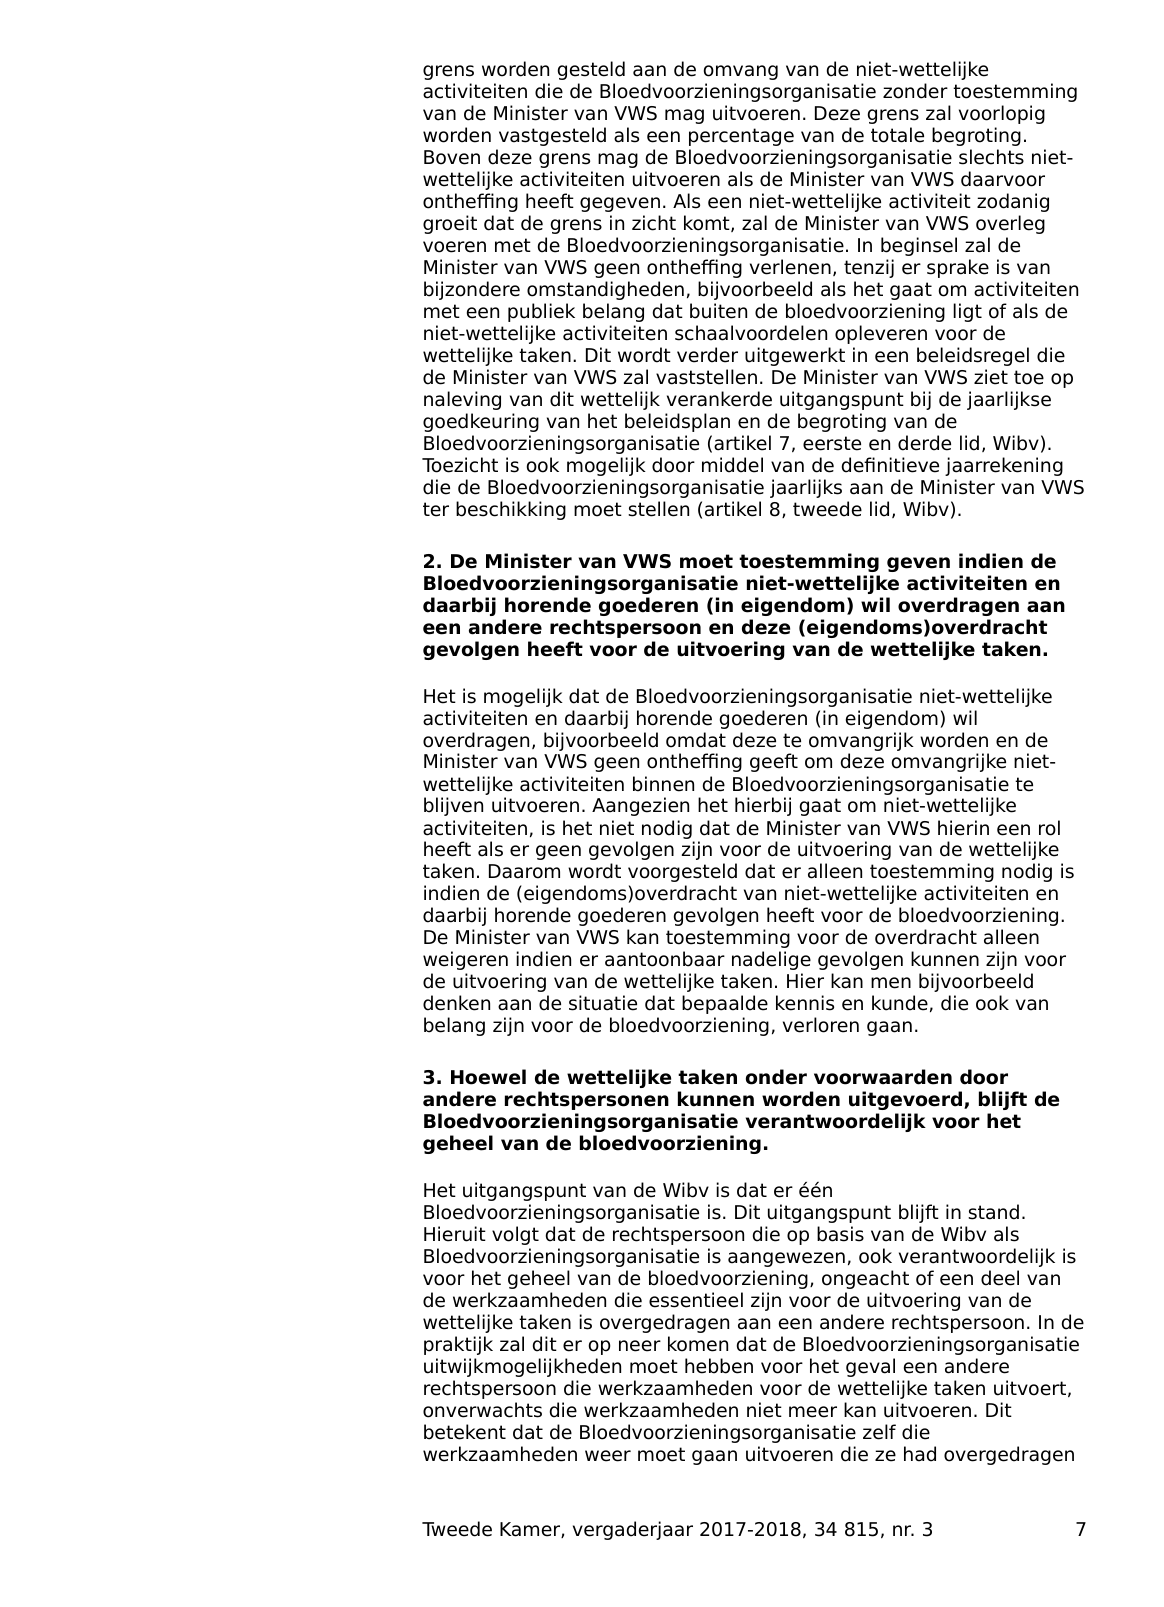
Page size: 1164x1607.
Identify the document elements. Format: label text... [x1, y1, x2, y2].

text grens worden gesteld aan de omvang van de niet-wettelijke activiteiten die de Bloedvoorzieningsorganisatie zonder toestemming van de Minister van VWS mag uitvoeren. Deze grens zal voorlopig worden vastgesteld als een percentage van de totale begroting. Boven deze grens mag de Bloedvoorzieningsorganisatie slechts niet-wettelijke activiteiten uitvoeren als de Minister van VWS daarvoor ontheffing heeft gegeven. Als een niet-wettelijke activiteit zodanig groeit dat de grens in zicht komt, zal de Minister van VWS overleg voeren met de Bloedvoorzieningsorganisatie. In beginsel zal de Minister van VWS geen ontheffing verlenen, tenzij er sprake is van bijzondere omstandigheden, bijvoorbeeld als het gaat om activiteiten met een publiek belang dat buiten de bloedvoorziening ligt of als de niet-wettelijke activiteiten schaalvoordelen opleveren voor de wettelijke taken. Dit wordt verder uitgewerkt in een beleidsregel die de Minister van VWS zal vaststellen. De Minister van VWS ziet toe op naleving van dit wettelijk verankerde uitgangspunt bij de jaarlijkse goedkeuring van het beleidsplan en de begroting van de Bloedvoorzieningsorganisatie (artikel 7, eerste en derde lid, Wibv). Toezicht is ook mogelijk door middel van de definitieve jaarrekening die de Bloedvoorzieningsorganisatie jaarlijks aan de Minister van VWS ter beschikking moet stellen (artikel 8, tweede lid, Wibv). [422, 59, 1087, 521]
text Het is mogelijk dat de Bloedvoorzieningsorganisatie niet-wettelijke activiteiten en daarbij horende goederen (in eigendom) wil overdragen, bijvoorbeeld omdat deze te omvangrijk worden en de Minister van VWS geen ontheffing geeft om deze omvangrijke niet-wettelijke activiteiten binnen de Bloedvoorzieningsorganisatie te blijven uitvoeren. Aangezien het hierbij gaat om niet-wettelijke activiteiten, is het niet nodig dat de Minister van VWS hierin een rol heeft als er geen gevolgen zijn voor de uitvoering van de wettelijke taken. Daarom wordt voorgesteld dat er alleen toestemming nodig is indien de (eigendoms)overdracht van niet-wettelijke activiteiten en daarbij horende goederen gevolgen heeft voor de bloedvoorziening. De Minister van VWS kan toestemming voor de overdracht alleen weigeren indien er aantoonbaar nadelige gevolgen kunnen zijn voor de uitvoering van de wettelijke taken. Hier kan men bijvoorbeeld denken aan de situatie dat bepaalde kennis en kunde, die ook van belang zijn voor de bloedvoorziening, verloren gaan. [422, 686, 1087, 1037]
subtitle 2. De Minister van VWS moet toestemming geven indien de Bloedvoorzieningsorganisatie niet-wettelijke activiteiten en daarbij horende goederen (in eigendom) wil overdragen aan een andere rechtspersoon en deze (eigendoms)overdracht gevolgen heeft voor de uitvoering van de wettelijke taken. [422, 551, 1087, 661]
text Het uitgangspunt van de Wibv is dat er één Bloedvoorzieningsorganisatie is. Dit uitgangspunt blijft in stand. Hieruit volgt dat de rechtspersoon die op basis van de Wibv als Bloedvoorzieningsorganisatie is aangewezen, ook verantwoordelijk is voor het geheel van de bloedvoorziening, ongeacht of een deel van de werkzaamheden die essentieel zijn voor de uitvoering van de wettelijke taken is overgedragen aan een andere rechtspersoon. In de praktijk zal dit er op neer komen dat de Bloedvoorzieningsorganisatie uitwijkmogelijkheden moet hebben voor het geval een andere rechtspersoon die werkzaamheden voor de wettelijke taken uitvoert, onverwachts die werkzaamheden niet meer kan uitvoeren. Dit betekent dat de Bloedvoorzieningsorganisatie zelf die werkzaamheden weer moet gaan uitvoeren die ze had overgedragen [422, 1180, 1087, 1466]
subtitle 3. Hoewel de wettelijke taken onder voorwaarden door andere rechtspersonen kunnen worden uitgevoerd, blijft de Bloedvoorzieningsorganisatie verantwoordelijk voor het geheel van de bloedvoorziening. [422, 1067, 1087, 1155]
